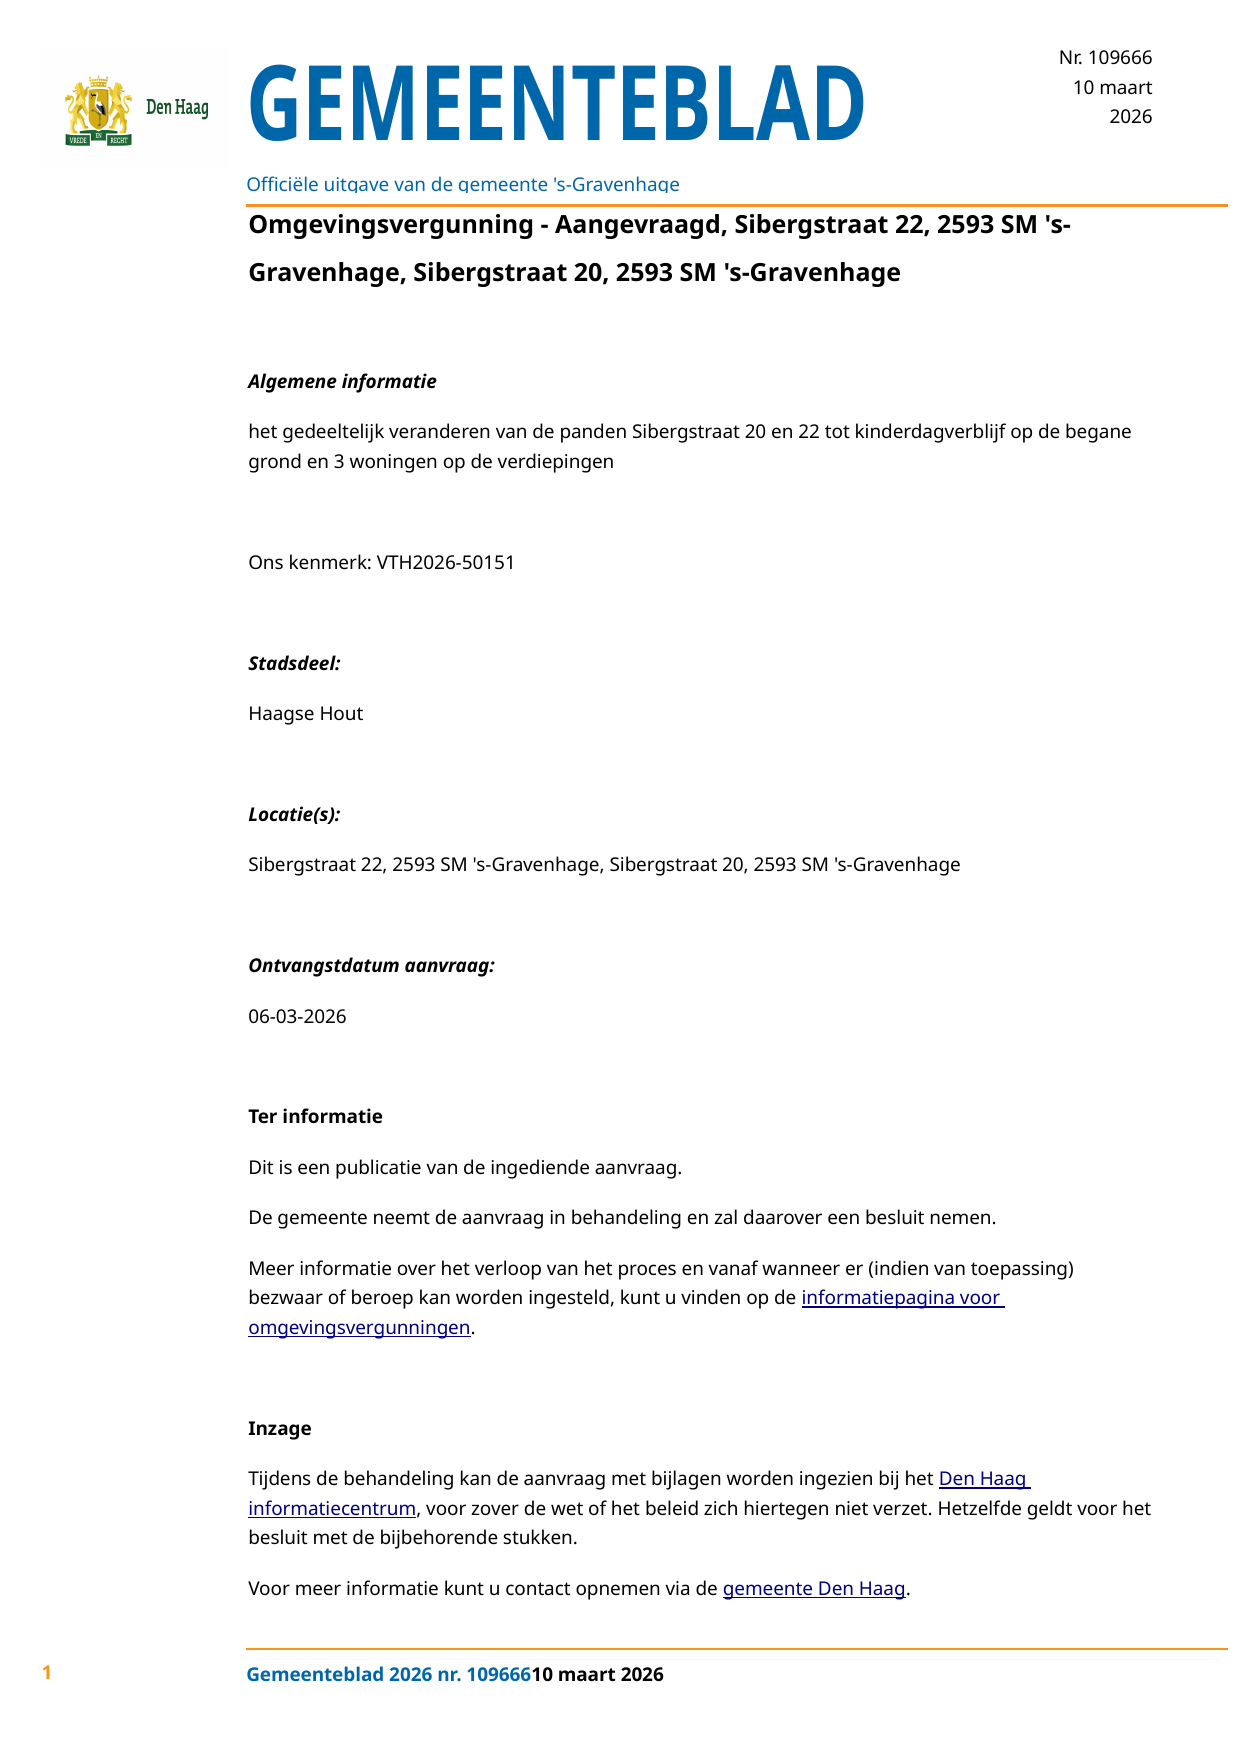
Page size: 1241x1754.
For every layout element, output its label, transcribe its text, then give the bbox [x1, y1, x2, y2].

text 06-03-2026 [248, 1003, 1152, 1029]
text Locatie(s): [248, 801, 1152, 827]
text Haagse Hout [248, 700, 1152, 726]
text Tijdens de behandeling kan de aanvraag met bijlagen worden ingezien bij het Den Haag informatiecentrum, voor zover de wet of het beleid zich hiertegen niet verzet. Hetzelfde geldt voor het besluit met de bijbehorende stukken. [248, 1465, 1152, 1550]
text Omgevingsvergunning - Aangevraagd, Sibergstraat 22, 2593 SM 's-Gravenhage, Sibergstraat 20, 2593 SM 's-Gravenhage [248, 207, 1152, 288]
text De gemeente neemt de aanvraag in behandeling en zal daarover een besluit nemen. [248, 1204, 1152, 1230]
text Meer informatie over het verloop van het proces en vanaf wanneer er (indien van toepassing) bezwaar of beroep kan worden ingesteld, kunt u vinden op de informatiepagina voor omgevingsvergunningen. [248, 1255, 1152, 1340]
text Algemene informatie [248, 368, 1152, 394]
text Ons kenmerk: VTH2026-50151 [248, 549, 1152, 575]
text Inzage [248, 1415, 1152, 1441]
picture [41, 47, 231, 172]
text Sibergstraat 22, 2593 SM 's-Gravenhage, Sibergstraat 20, 2593 SM 's-Gravenhage [248, 852, 1152, 877]
text Ontvangstdatum aanvraag: [248, 952, 1152, 978]
text Voor meer informatie kunt u contact opnemen via de gemeente Den Haag. [248, 1575, 1152, 1601]
text het gedeeltelijk veranderen van de panden Sibergstraat 20 en 22 tot kinderdagverblijf op de begane grond en 3 woningen op de verdiepingen [248, 419, 1152, 474]
text Dit is een publicatie van de ingediende aanvraag. [248, 1154, 1152, 1180]
text Ter informatie [248, 1104, 1152, 1129]
text Stadsdeel: [248, 650, 1152, 676]
